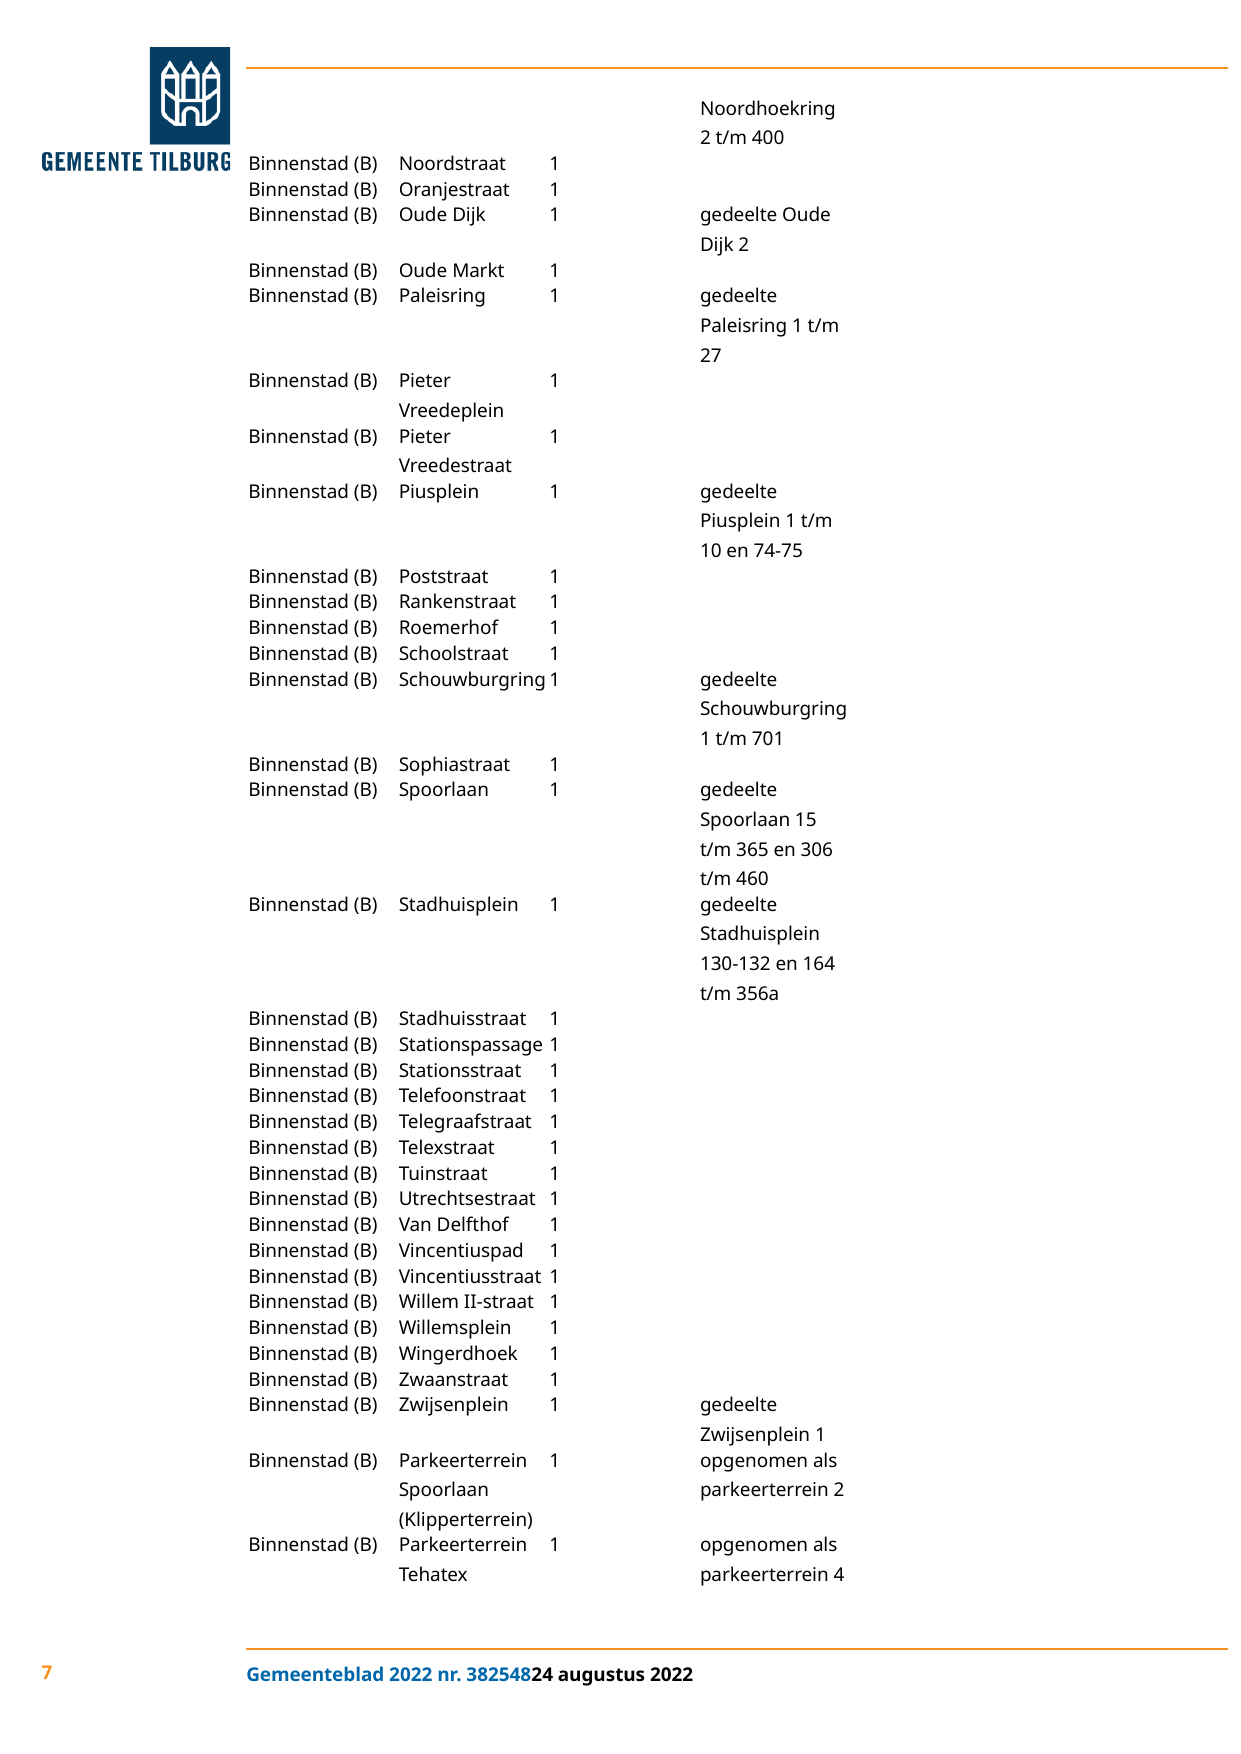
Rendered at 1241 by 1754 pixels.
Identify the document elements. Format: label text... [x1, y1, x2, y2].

table_cell [700, 423, 850, 478]
table_cell 1 [549, 176, 700, 202]
table_cell [700, 615, 850, 640]
table_cell Binnenstad (B) [248, 257, 398, 283]
table_cell 1 [549, 1314, 700, 1340]
table_cell 1 [549, 777, 700, 891]
table_cell Telegraafstraat [399, 1109, 549, 1134]
table_cell 1 [549, 150, 700, 176]
table_cell gedeelte Schouwburgring 1 t/m 701 [700, 666, 850, 751]
table_cell [700, 1340, 850, 1366]
table_cell gedeelte Oude Dijk 2 [700, 202, 850, 257]
table_cell 1 [549, 1532, 700, 1587]
table_cell [700, 751, 850, 777]
table_cell Binnenstad (B) [248, 1031, 398, 1057]
table_cell [700, 257, 850, 283]
table_cell 1 [549, 423, 700, 478]
table_cell Piusplein [399, 478, 549, 563]
table_cell 1 [549, 283, 700, 367]
table_cell Binnenstad (B) [248, 1006, 398, 1031]
table_cell 1 [549, 640, 700, 666]
table_cell Binnenstad (B) [248, 1263, 398, 1288]
table_cell Vincentiusstraat [399, 1263, 549, 1288]
table_cell 1 [549, 368, 700, 423]
table_cell 1 [549, 202, 700, 257]
table_cell Binnenstad (B) [248, 1057, 398, 1083]
table_cell Oranjestraat [399, 176, 549, 202]
table_cell 1 [549, 666, 700, 751]
table_cell 1 [549, 1186, 700, 1211]
table_cell Zwijsenplein [399, 1391, 549, 1447]
table_cell Binnenstad (B) [248, 1447, 398, 1532]
table_cell [549, 95, 700, 150]
table_cell Telefoonstraat [399, 1083, 549, 1108]
table_cell Binnenstad (B) [248, 777, 398, 891]
table_cell opgenomen als parkeerterrein 4 [700, 1532, 850, 1587]
table_cell Noordstraat [399, 150, 549, 176]
table_cell Binnenstad (B) [248, 423, 398, 478]
table_cell 1 [549, 1006, 700, 1031]
table_cell [700, 1109, 850, 1134]
table_cell 1 [549, 1109, 700, 1134]
table_cell [700, 1237, 850, 1263]
table_cell Willem II-straat [399, 1289, 549, 1314]
table_cell gedeelte Zwijsenplein 1 [700, 1391, 850, 1447]
table_cell [700, 640, 850, 666]
table_cell 1 [549, 1211, 700, 1237]
table_cell Binnenstad (B) [248, 1186, 398, 1211]
table_cell [700, 368, 850, 423]
table_cell 1 [549, 1083, 700, 1108]
table_cell [700, 1160, 850, 1186]
table_cell Binnenstad (B) [248, 589, 398, 614]
table_cell Binnenstad (B) [248, 666, 398, 751]
table_cell 1 [549, 891, 700, 1006]
table_cell Binnenstad (B) [248, 1237, 398, 1263]
table_cell [700, 1263, 850, 1288]
table_cell Stationsstraat [399, 1057, 549, 1083]
table_cell Binnenstad (B) [248, 563, 398, 589]
table_cell 1 [549, 751, 700, 777]
table_cell Oude Markt [399, 257, 549, 283]
table_cell Stationspassage [399, 1031, 549, 1057]
table_cell [700, 1366, 850, 1391]
table_cell Pieter Vreedestraat [399, 423, 549, 478]
table_cell [700, 1186, 850, 1211]
table_cell 1 [549, 1289, 700, 1314]
table_cell gedeelte Stadhuisplein 130-132 en 164 t/m 356a [700, 891, 850, 1006]
table_cell Binnenstad (B) [248, 1083, 398, 1108]
table_cell Vincentiuspad [399, 1237, 549, 1263]
table_cell opgenomen als parkeerterrein 2 [700, 1447, 850, 1532]
table_cell Parkeerterrein Tehatex [399, 1532, 549, 1587]
table_cell [700, 563, 850, 589]
table_cell Wingerdhoek [399, 1340, 549, 1366]
table_cell gedeelte Paleisring 1 t/m 27 [700, 283, 850, 367]
table_cell [700, 1211, 850, 1237]
table_cell Binnenstad (B) [248, 1211, 398, 1237]
table_cell [700, 1006, 850, 1031]
picture [41, 47, 231, 172]
table_cell [399, 95, 549, 150]
table_cell Binnenstad (B) [248, 751, 398, 777]
table_cell Zwaanstraat [399, 1366, 549, 1391]
table_cell Binnenstad (B) [248, 891, 398, 1006]
table_cell 1 [549, 589, 700, 614]
table_cell Binnenstad (B) [248, 640, 398, 666]
table_cell 1 [549, 1031, 700, 1057]
table_cell Stadhuisstraat [399, 1006, 549, 1031]
table_cell 1 [549, 1366, 700, 1391]
table_cell Parkeerterrein Spoorlaan (Klipperterrein) [399, 1447, 549, 1532]
table_cell Binnenstad (B) [248, 1391, 398, 1447]
table_cell Oude Dijk [399, 202, 549, 257]
table_cell 1 [549, 1391, 700, 1447]
table_cell Spoorlaan [399, 777, 549, 891]
table_cell Binnenstad (B) [248, 202, 398, 257]
table_cell [700, 176, 850, 202]
table_cell Stadhuisplein [399, 891, 549, 1006]
table_cell Binnenstad (B) [248, 1289, 398, 1314]
table_cell Sophiastraat [399, 751, 549, 777]
table_cell gedeelte Piusplein 1 t/m 10 en 74-75 [700, 478, 850, 563]
table_cell Binnenstad (B) [248, 150, 398, 176]
table_cell 1 [549, 1160, 700, 1186]
table_cell [700, 1289, 850, 1314]
table_cell Schoolstraat [399, 640, 549, 666]
table_cell [700, 150, 850, 176]
table_cell Binnenstad (B) [248, 1160, 398, 1186]
table_cell [700, 1031, 850, 1057]
table_cell Noordhoekring 2 t/m 400 [700, 95, 850, 150]
table_cell Binnenstad (B) [248, 615, 398, 640]
table_cell Rankenstraat [399, 589, 549, 614]
table_cell 1 [549, 1340, 700, 1366]
table_cell Roemerhof [399, 615, 549, 640]
table_cell [700, 1314, 850, 1340]
table_cell 1 [549, 1447, 700, 1532]
table_cell Binnenstad (B) [248, 368, 398, 423]
table_cell Binnenstad (B) [248, 478, 398, 563]
table_cell Binnenstad (B) [248, 1109, 398, 1134]
table_cell 1 [549, 478, 700, 563]
table_cell gedeelte Spoorlaan 15 t/m 365 en 306 t/m 460 [700, 777, 850, 891]
table_cell Paleisring [399, 283, 549, 367]
table_cell Binnenstad (B) [248, 1532, 398, 1587]
table_cell Tuinstraat [399, 1160, 549, 1186]
table_cell Binnenstad (B) [248, 1314, 398, 1340]
table_cell Willemsplein [399, 1314, 549, 1340]
table_cell Binnenstad (B) [248, 1134, 398, 1160]
table_cell 1 [549, 563, 700, 589]
table_cell [700, 1134, 850, 1160]
table_cell 1 [549, 1134, 700, 1160]
table_cell [700, 1083, 850, 1108]
table_cell 1 [549, 1057, 700, 1083]
table_cell [700, 1057, 850, 1083]
table_cell [700, 589, 850, 614]
table_cell Pieter Vreedeplein [399, 368, 549, 423]
table_cell Binnenstad (B) [248, 283, 398, 367]
table_cell Binnenstad (B) [248, 1340, 398, 1366]
table_cell Binnenstad (B) [248, 176, 398, 202]
table_cell 1 [549, 1263, 700, 1288]
table_cell Binnenstad (B) [248, 1366, 398, 1391]
table_cell Utrechtsestraat [399, 1186, 549, 1211]
table_cell Van Delfthof [399, 1211, 549, 1237]
table_cell 1 [549, 1237, 700, 1263]
table_cell Poststraat [399, 563, 549, 589]
table_cell Schouwburgring [399, 666, 549, 751]
table_cell 1 [549, 257, 700, 283]
table_cell 1 [549, 615, 700, 640]
table_cell Telexstraat [399, 1134, 549, 1160]
table_cell [248, 95, 398, 150]
